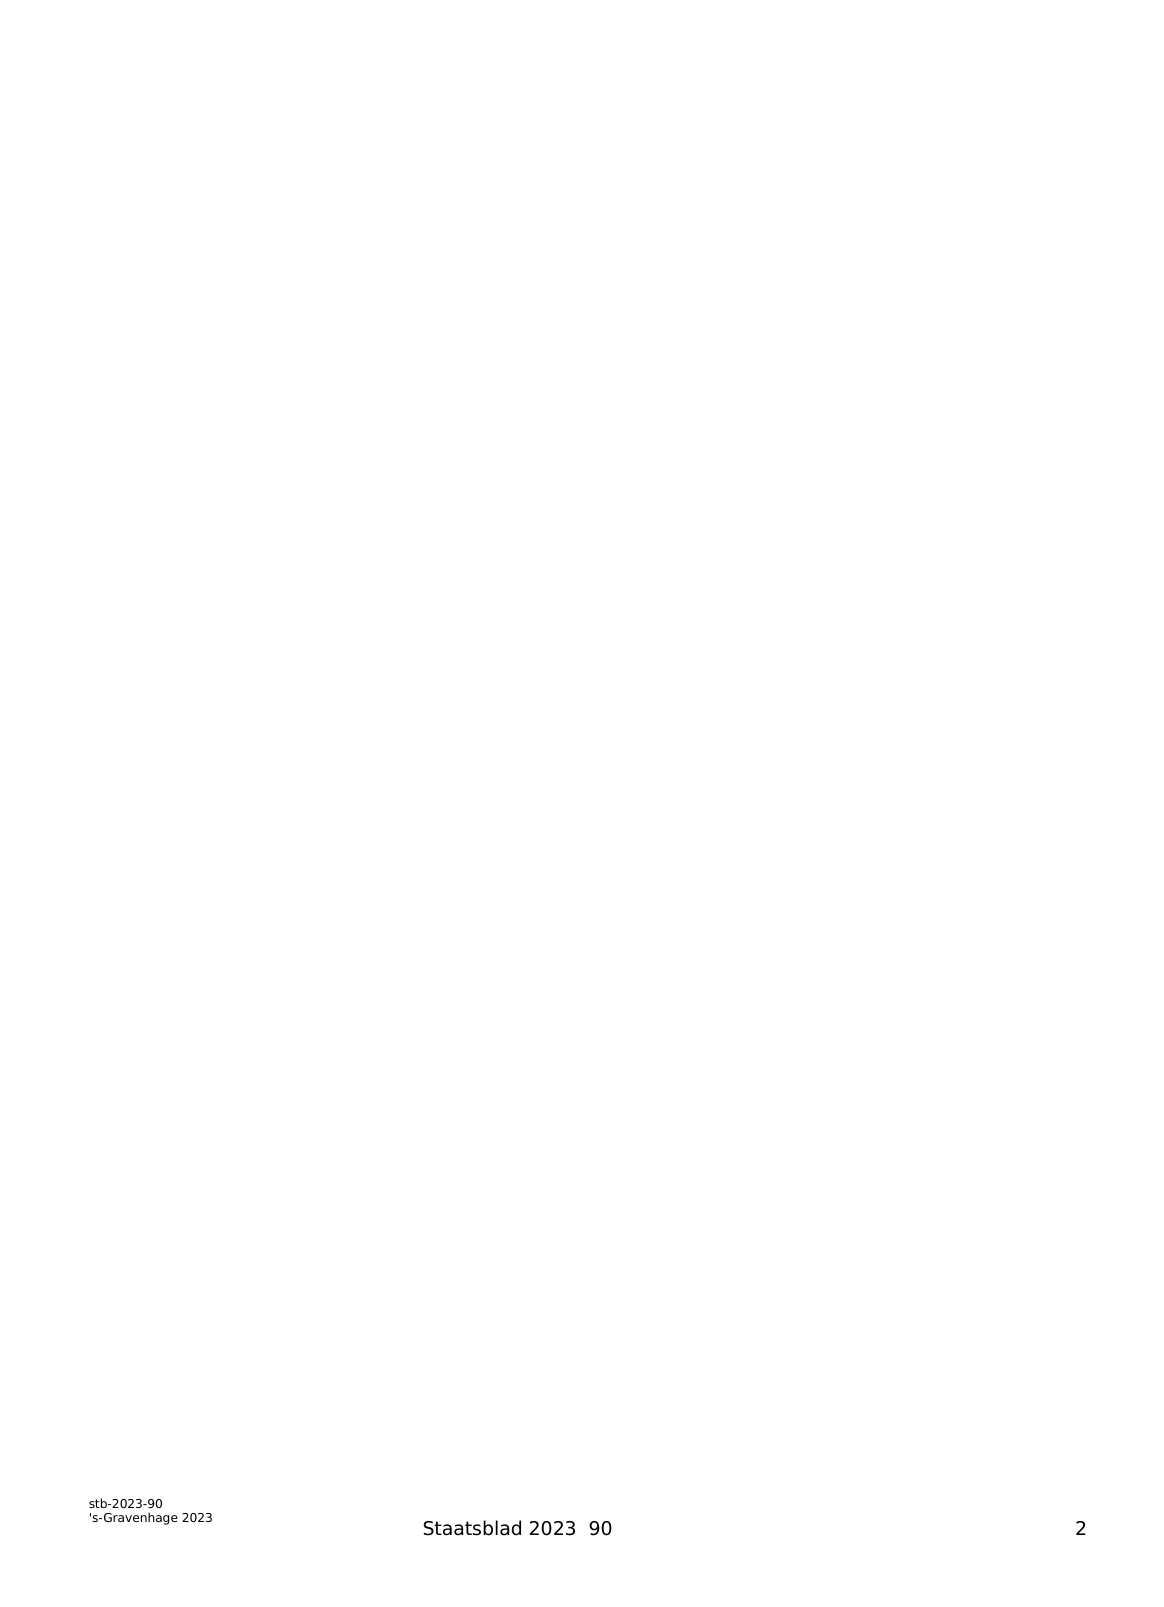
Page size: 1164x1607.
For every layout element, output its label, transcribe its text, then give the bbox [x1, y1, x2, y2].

text stb-2023-90 [88, 1497, 323, 1511]
text 's-Gravenhage 2023 [88, 1511, 323, 1525]
